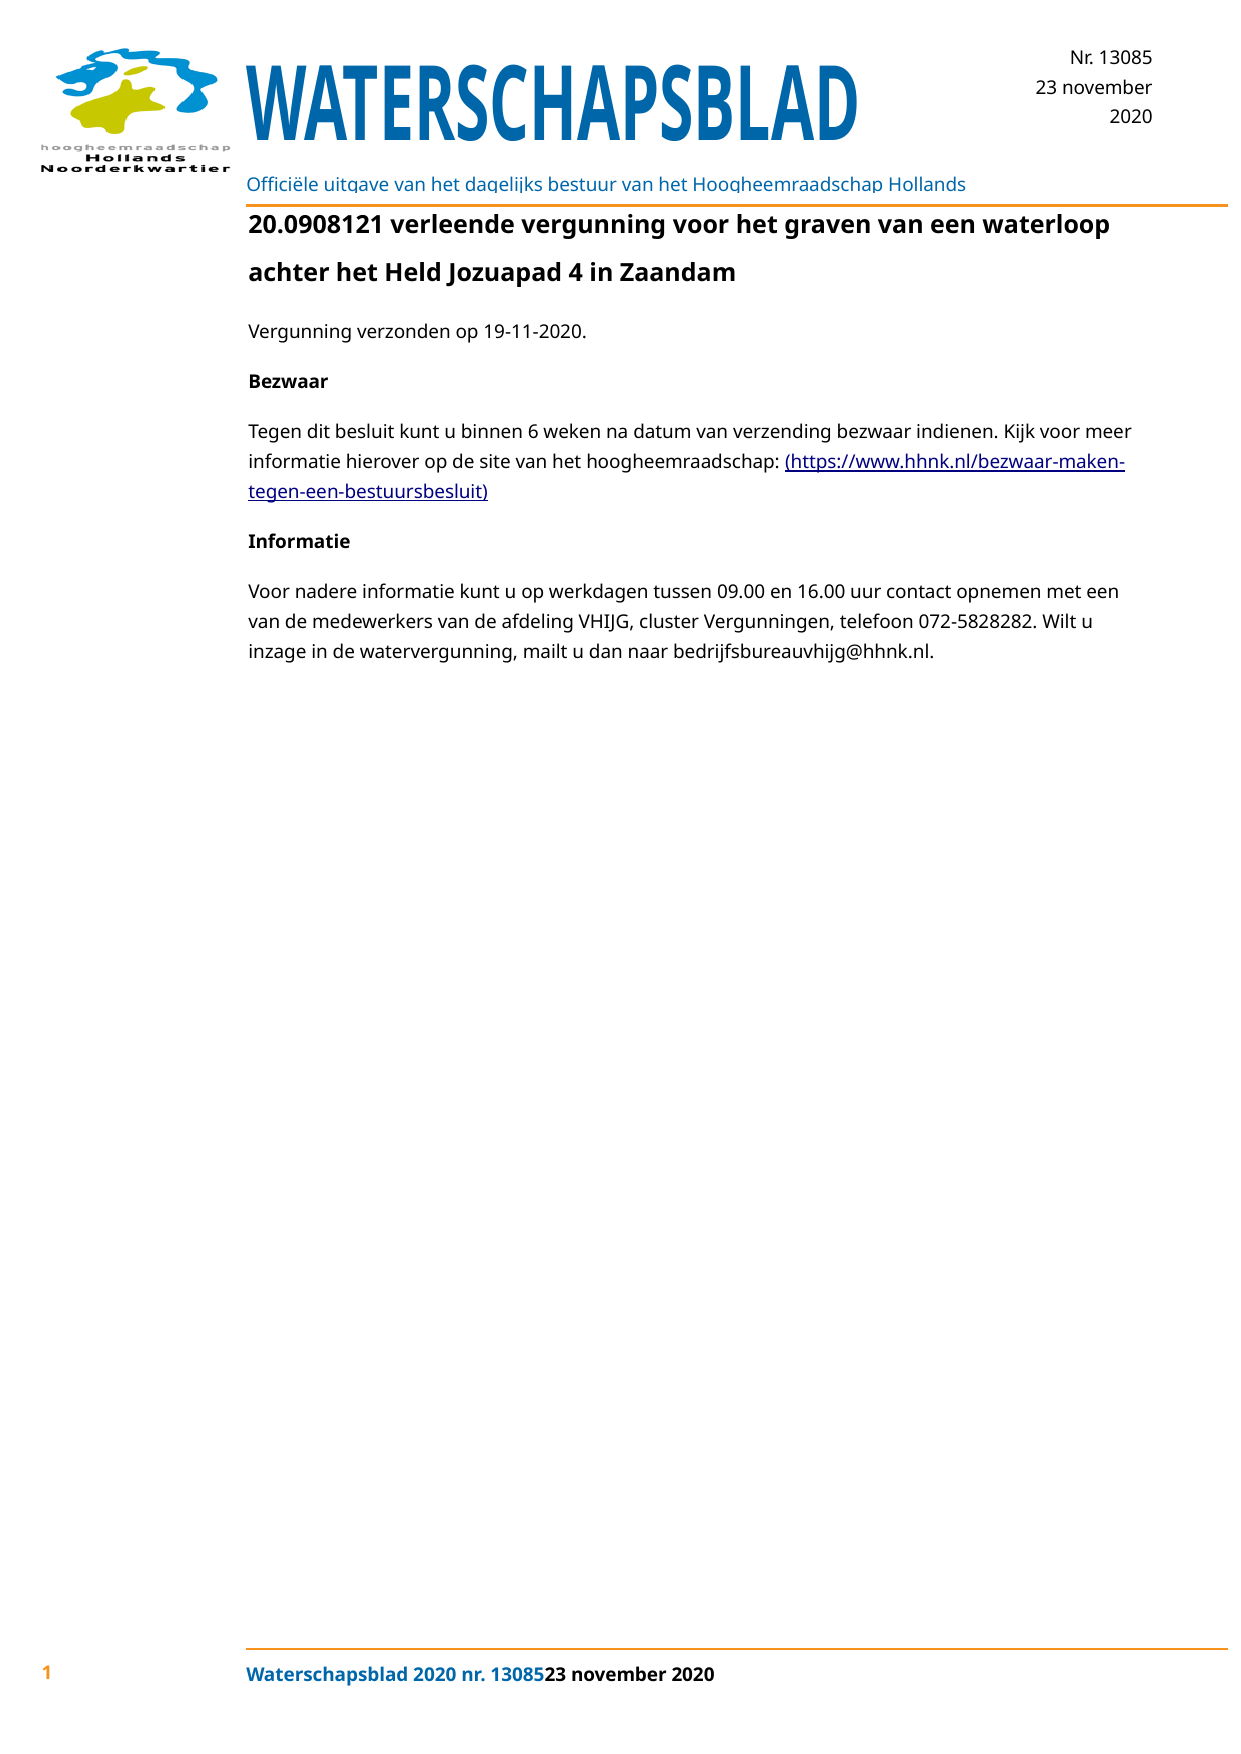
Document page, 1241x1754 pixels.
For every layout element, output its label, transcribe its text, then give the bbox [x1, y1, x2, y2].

text Bezwaar [248, 368, 1152, 394]
text Voor nadere informatie kunt u op werkdagen tussen 09.00 en 16.00 uur contact opnemen met een van de medewerkers van de afdeling VHIJG, cluster Vergunningen, telefoon 072-5828282. Wilt u inzage in de watervergunning, mailt u dan naar bedrijfsbureauvhijg@hhnk.nl. [248, 579, 1152, 664]
text Vergunning verzonden op 19-11-2020. [248, 318, 1152, 344]
picture [41, 47, 231, 172]
text 20.0908121 verleende vergunning voor het graven van een waterloop achter het Held Jozuapad 4 in Zaandam [248, 207, 1152, 288]
text Tegen dit besluit kunt u binnen 6 weken na datum van verzending bezwaar indienen. Kijk voor meer informatie hierover op de site van het hoogheemraadschap: (https://www.hhnk.nl/bezwaar-maken-tegen-een-bestuursbesluit) [248, 419, 1152, 504]
text Informatie [248, 528, 1152, 554]
